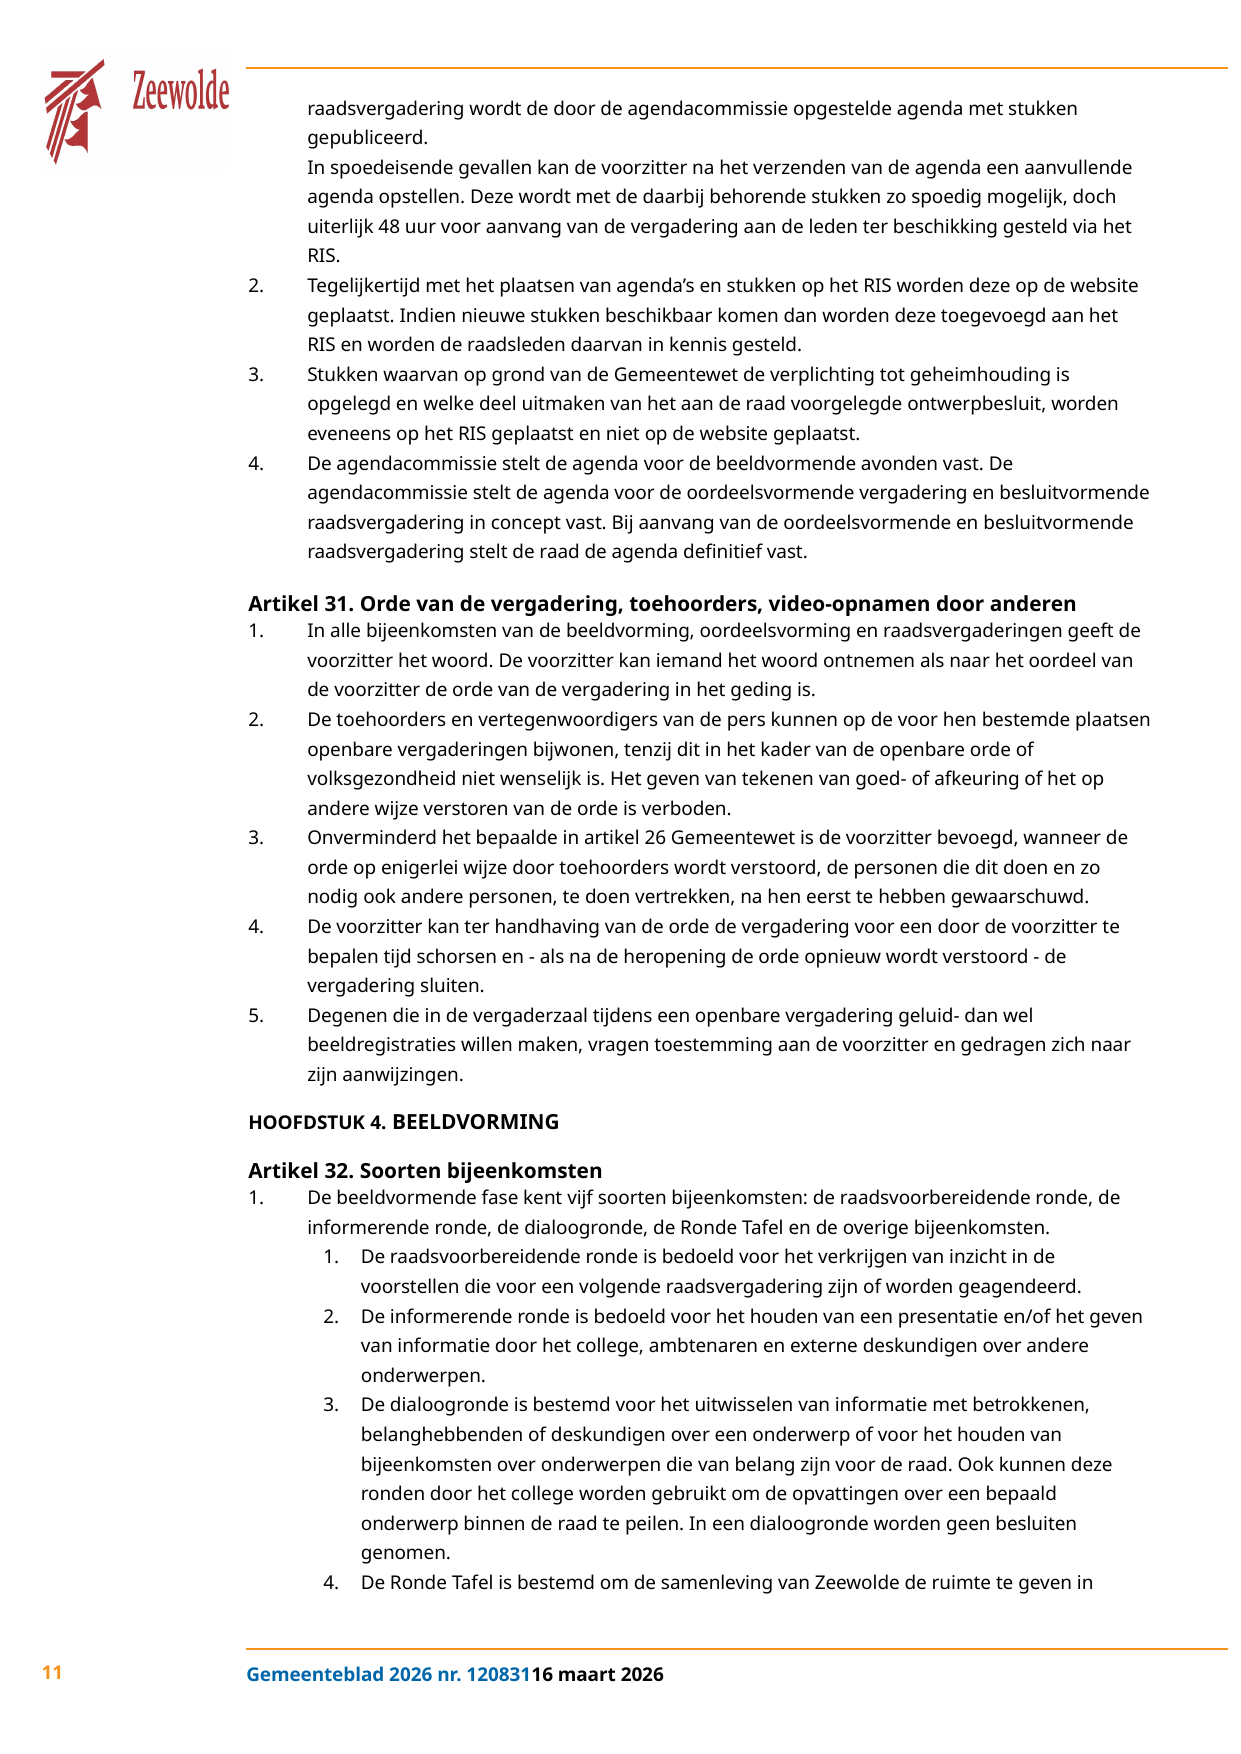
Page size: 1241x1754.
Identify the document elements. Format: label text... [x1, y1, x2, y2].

list De beeldvormende fase kent vijf soorten bijeenkomsten: de raadsvoorbereidende ronde, de informerende ronde, de dialoogronde, de Ronde Tafel en de overige bijeenkomsten. [248, 1184, 1152, 1240]
text HOOFDSTUK 4. BEELDVORMING [248, 1107, 1152, 1135]
text Artikel 31. Orde van de vergadering, toehoorders, video-opnamen door anderen [248, 589, 1152, 617]
list De agendacommissie stelt de agenda voor de beeldvormende avonden vast. De agendacommissie stelt de agenda voor de oordeelsvormende vergadering en besluitvormende raadsvergadering in concept vast. Bij aanvang van de oordeelsvormende en besluitvormende raadsvergadering stelt de raad de agenda definitief vast. [248, 450, 1152, 564]
picture [41, 47, 231, 172]
list In alle bijeenkomsten van de beeldvorming, oordeelsvorming en raadsvergaderingen geeft de voorzitter het woord. De voorzitter kan iemand het woord ontnemen als naar het oordeel van de voorzitter de orde van de vergadering in het geding is. [248, 617, 1152, 702]
list De dialoogronde is bestemd voor het uitwisselen van informatie met betrokkenen, belanghebbenden of deskundigen over een onderwerp of voor het houden van bijeenkomsten over onderwerpen die van belang zijn voor de raad. Ook kunnen deze ronden door het college worden gebruikt om de opvattingen over een bepaald onderwerp binnen de raad te peilen. In een dialoogronde worden geen besluiten genomen. [323, 1392, 1152, 1565]
list raadsvergadering wordt de door de agendacommissie opgestelde agenda met stukken gepubliceerd. [248, 95, 1152, 150]
list De toehoorders en vertegenwoordigers van de pers kunnen op de voor hen bestemde plaatsen openbare vergaderingen bijwonen, tenzij dit in het kader van de openbare orde of volksgezondheid niet wenselijk is. Het geven van tekenen van goed- of afkeuring of het op andere wijze verstoren van de orde is verboden. [248, 706, 1152, 821]
list De Ronde Tafel is bestemd om de samenleving van Zeewolde de ruimte te geven in [323, 1569, 1152, 1595]
list Tegelijkertijd met het plaatsen van agenda’s en stukken op het RIS worden deze op de website geplaatst. Indien nieuwe stukken beschikbaar komen dan worden deze toegevoegd aan het RIS en worden de raadsleden daarvan in kennis gesteld. [248, 272, 1152, 357]
list Stukken waarvan op grond van de Gemeentewet de verplichting tot geheimhouding is opgelegd en welke deel uitmaken van het aan de raad voorgelegde ontwerpbesluit, worden eveneens op het RIS geplaatst en niet op de website geplaatst. [248, 361, 1152, 446]
list De raadsvoorbereidende ronde is bedoeld voor het verkrijgen van inzicht in de voorstellen die voor een volgende raadsvergadering zijn of worden geagendeerd. [323, 1244, 1152, 1299]
list In spoedeisende gevallen kan de voorzitter na het verzenden van de agenda een aanvullende agenda opstellen. Deze wordt met de daarbij behorende stukken zo spoedig mogelijk, doch uiterlijk 48 uur voor aanvang van de vergadering aan de leden ter beschikking gesteld via het RIS. [248, 154, 1152, 268]
list Onverminderd het bepaalde in artikel 26 Gemeentewet is de voorzitter bevoegd, wanneer de orde op enigerlei wijze door toehoorders wordt verstoord, de personen die dit doen en zo nodig ook andere personen, te doen vertrekken, na hen eerst te hebben gewaarschuwd. [248, 824, 1152, 909]
list De informerende ronde is bedoeld voor het houden van een presentatie en/of het geven van informatie door het college, ambtenaren en externe deskundigen over andere onderwerpen. [323, 1303, 1152, 1388]
list Degenen die in de vergaderzaal tijdens een openbare vergadering geluid- dan wel beeldregistraties willen maken, vragen toestemming aan de voorzitter en gedragen zich naar zijn aanwijzingen. [248, 1002, 1152, 1087]
list De voorzitter kan ter handhaving van de orde de vergadering voor een door de voorzitter te bepalen tijd schorsen en - als na de heropening de orde opnieuw wordt verstoord - de vergadering sluiten. [248, 913, 1152, 998]
text Artikel 32. Soorten bijeenkomsten [248, 1156, 1152, 1184]
